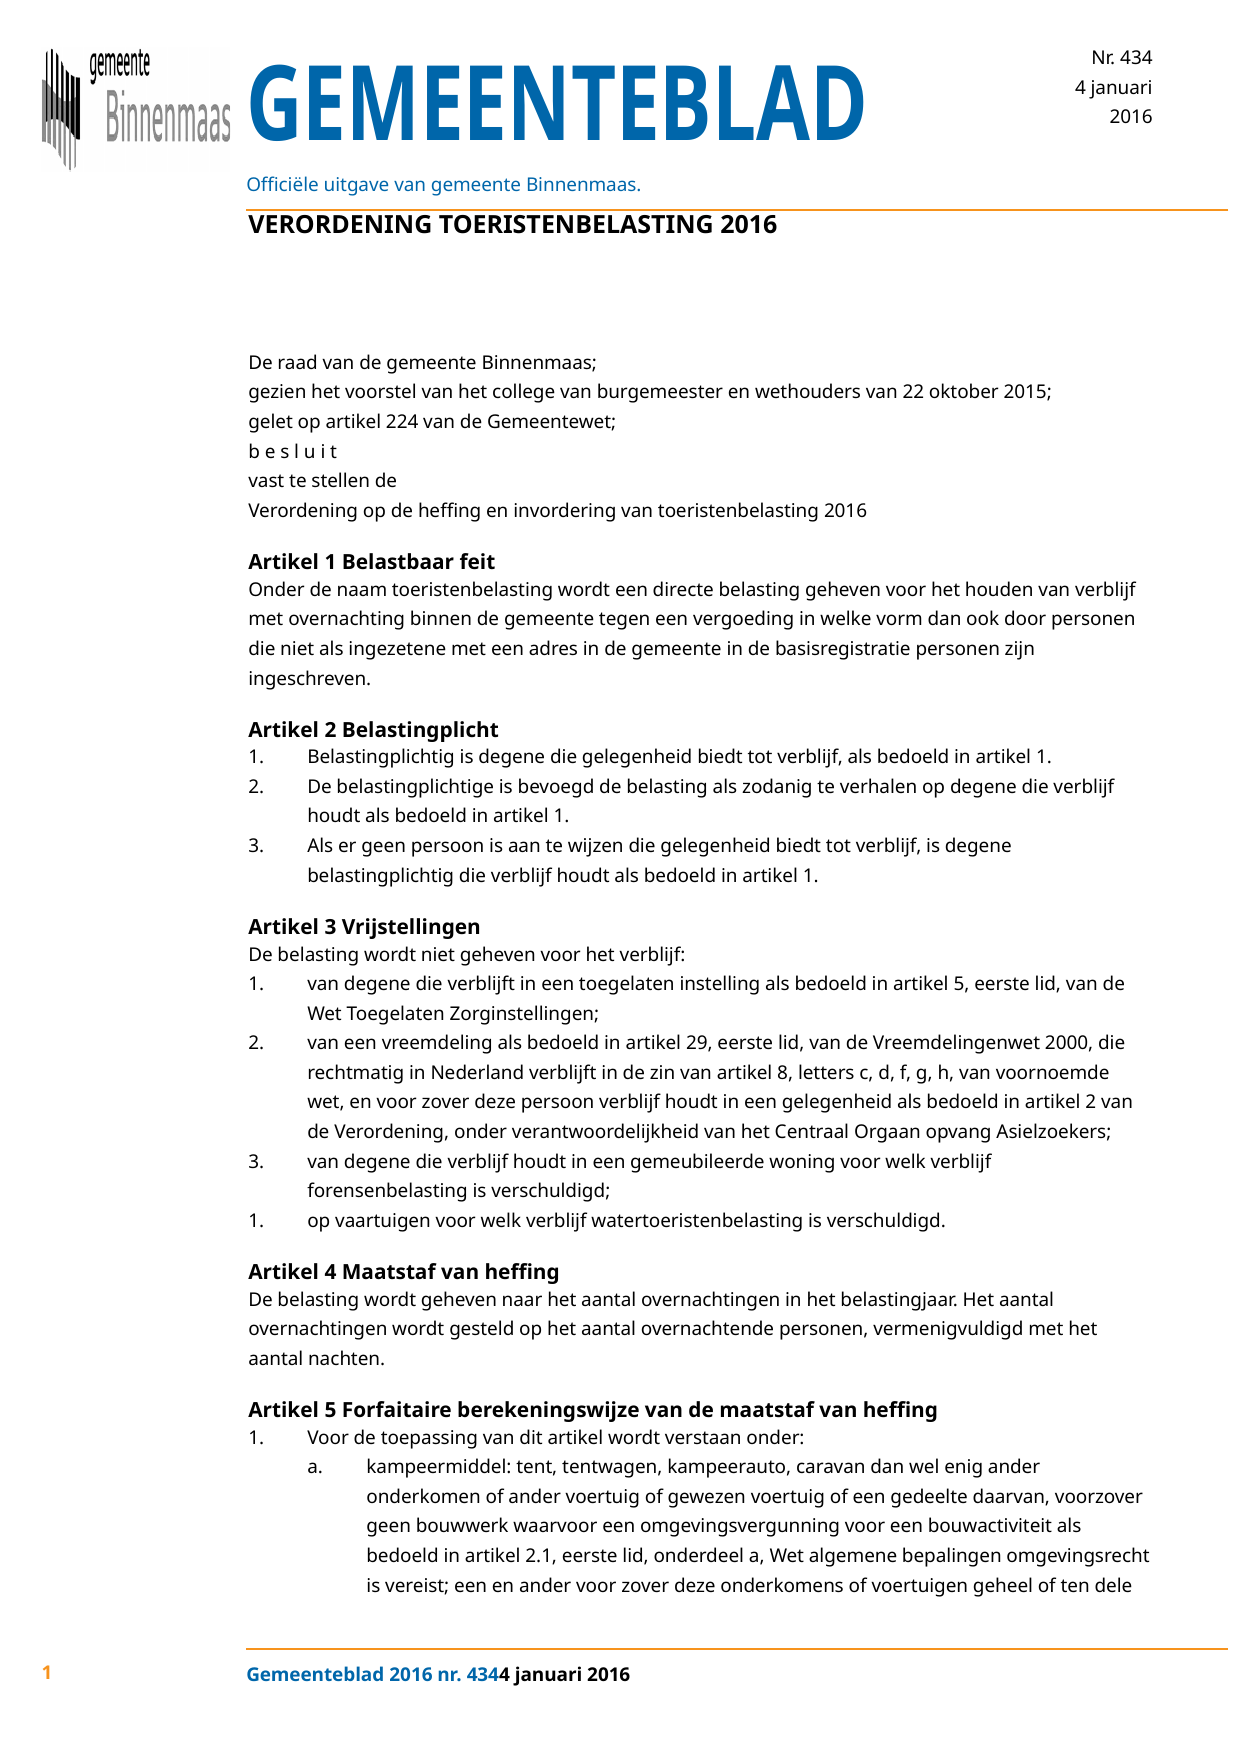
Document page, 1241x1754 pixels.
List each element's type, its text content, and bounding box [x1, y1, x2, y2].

text Onder de naam toeristenbelasting wordt een directe belasting geheven voor het houden van verblijf met overnachting binnen de gemeente tegen een vergoeding in welke vorm dan ook door personen die niet als ingezetene met een adres in de gemeente in de basisregistratie personen zijn ingeschreven. [248, 576, 1152, 690]
text gezien het voorstel van het college van burgemeester en wethouders van 22 oktober 2015; [248, 379, 1152, 404]
list Als er geen persoon is aan te wijzen die gelegenheid biedt tot verblijf, is degene belastingplichtig die verblijf houdt als bedoeld in artikel 1. [248, 832, 1152, 888]
list Voor de toepassing van dit artikel wordt verstaan onder: [248, 1424, 1152, 1449]
text Verordening op de heffing en invordering van toeristenbelasting 2016 [248, 497, 1152, 523]
text De belasting wordt niet geheven voor het verblijf: [248, 941, 1152, 966]
text b e s l u i t [248, 438, 1152, 464]
list De belastingplichtige is bevoegd de belasting als zodanig te verhalen op degene die verblijf houdt als bedoeld in artikel 1. [248, 773, 1152, 828]
list van een vreemdeling als bedoeld in artikel 29, eerste lid, van de Vreemdelingenwet 2000, die rechtmatig in Nederland verblijft in de zin van artikel 8, letters c, d, f, g, h, van voornoemde wet, en voor zover deze persoon verblijf houdt in een gelegenheid als bedoeld in artikel 2 van de Verordening, onder verantwoordelijkheid van het Centraal Orgaan opvang Asielzoekers; [248, 1029, 1152, 1144]
text Artikel 5 Forfaitaire berekeningswijze van de maatstaf van heffing [248, 1395, 1152, 1424]
text Artikel 3 Vrijstellingen [248, 912, 1152, 941]
text Artikel 1 Belastbaar feit [248, 547, 1152, 576]
text vast te stellen de [248, 467, 1152, 493]
text De belasting wordt geheven naar het aantal overnachtingen in het belastingjaar. Het aantal overnachtingen wordt gesteld op het aantal overnachtende personen, vermenigvuldigd met het aantal nachten. [248, 1286, 1152, 1371]
text gelet op artikel 224 van de Gemeentewet; [248, 408, 1152, 434]
list van degene die verblijf houdt in een gemeubileerde woning voor welk verblijf forensenbelasting is verschuldigd; [248, 1148, 1152, 1203]
list Belastingplichtig is degene die gelegenheid biedt tot verblijf, als bedoeld in artikel 1. [248, 743, 1152, 769]
picture [41, 47, 231, 172]
list kampeermiddel: tent, tentwagen, kampeerauto, caravan dan wel enig ander onderkomen of ander voertuig of gewezen voertuig of een gedeelte daarvan, voorzover geen bouwwerk waarvoor een omgevingsvergunning voor een bouwactiviteit als bedoeld in artikel 2.1, eerste lid, onderdeel a, Wet algemene bepalingen omgevingsrecht is vereist; een en ander voor zover deze onderkomens of voertuigen geheel of ten dele [307, 1453, 1152, 1597]
text De raad van de gemeente Binnenmaas; [248, 349, 1152, 375]
text Artikel 2 Belastingplicht [248, 715, 1152, 743]
text Artikel 4 Maatstaf van heffing [248, 1257, 1152, 1286]
list op vaartuigen voor welk verblijf watertoeristenbelasting is verschuldigd. [248, 1207, 1152, 1233]
list van degene die verblijft in een toegelaten instelling als bedoeld in artikel 5, eerste lid, van de Wet Toegelaten Zorginstellingen; [248, 970, 1152, 1026]
text VERORDENING TOERISTENBELASTING 2016 [248, 211, 1152, 241]
